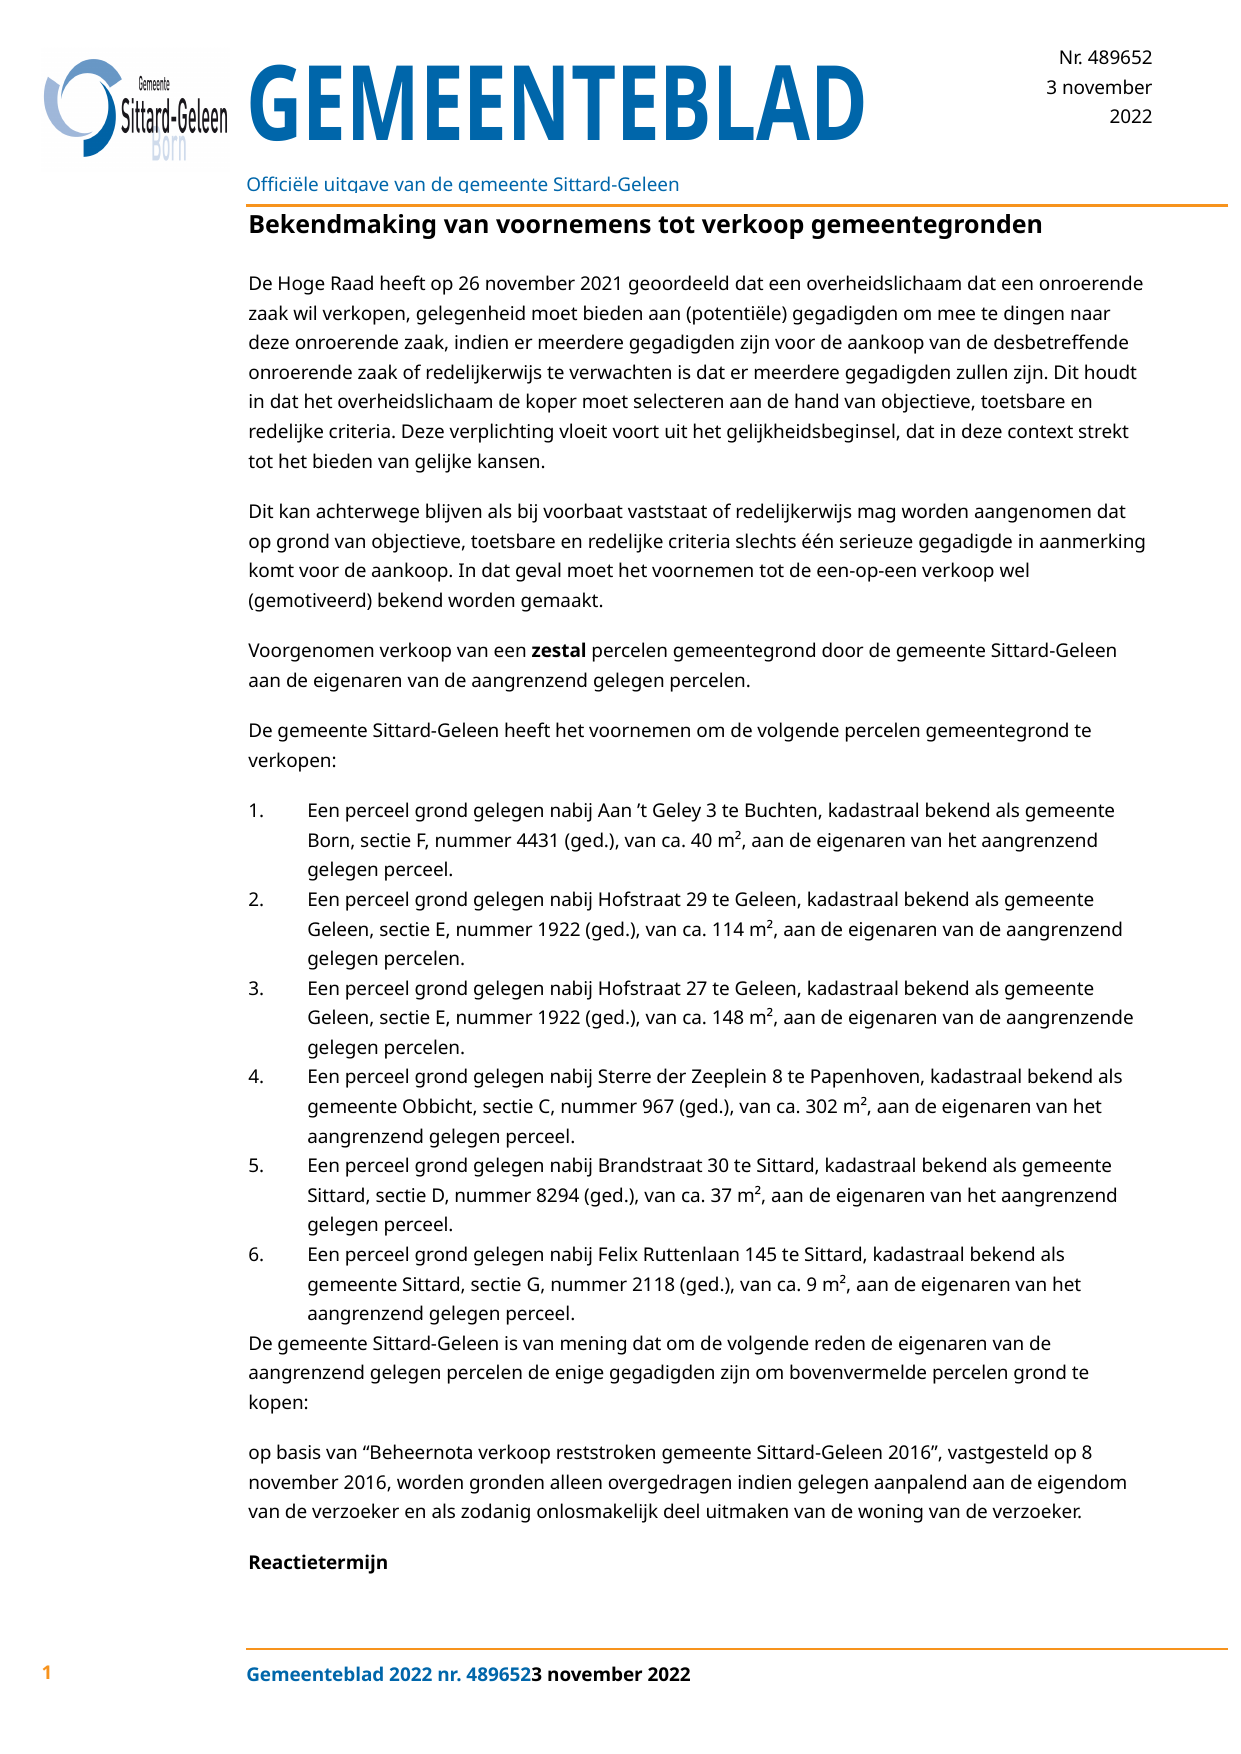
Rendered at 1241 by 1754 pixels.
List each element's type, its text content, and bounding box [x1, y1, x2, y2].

text Bekendmaking van voornemens tot verkoop gemeentegronden [248, 207, 1152, 241]
text op basis van “Beheernota verkoop reststroken gemeente Sittard-Geleen 2016”, vastgesteld op 8 november 2016, worden gronden alleen overgedragen indien gelegen aanpalend aan de eigendom van de verzoeker en als zodanig onlosmakelijk deel uitmaken van de woning van de verzoeker. [248, 1439, 1152, 1524]
list Een perceel grond gelegen nabij Hofstraat 29 te Geleen, kadastraal bekend als gemeente Geleen, sectie E, nummer 1922 (ged.), van ca. 114 m², aan de eigenaren van de aangrenzend gelegen percelen. [248, 886, 1152, 971]
picture [41, 47, 231, 172]
list Een perceel grond gelegen nabij Sterre der Zeeplein 8 te Papenhoven, kadastraal bekend als gemeente Obbicht, sectie C, nummer 967 (ged.), van ca. 302 m², aan de eigenaren van het aangrenzend gelegen perceel. [248, 1064, 1152, 1148]
text Dit kan achterwege blijven als bij voorbaat vaststaat of redelijkerwijs mag worden aangenomen dat op grond van objectieve, toetsbare en redelijke criteria slechts één serieuze gegadigde in aanmerking komt voor de aankoop. In dat geval moet het voornemen tot de een-op-een verkoop wel (gemotiveerd) bekend worden gemaakt. [248, 498, 1152, 613]
text De Hoge Raad heeft op 26 november 2021 geoordeeld dat een overheidslichaam dat een onroerende zaak wil verkopen, gelegenheid moet bieden aan (potentiële) gegadigden om mee te dingen naar deze onroerende zaak, indien er meerdere gegadigden zijn voor de aankoop van de desbetreffende onroerende zaak of redelijkerwijs te verwachten is dat er meerdere gegadigden zullen zijn. Dit houdt in dat het overheidslichaam de koper moet selecteren aan de hand van objectieve, toetsbare en redelijke criteria. Deze verplichting vloeit voort uit het gelijkheidsbeginsel, dat in deze context strekt tot het bieden van gelijke kansen. [248, 270, 1152, 473]
text De gemeente Sittard-Geleen is van mening dat om de volgende reden de eigenaren van de aangrenzend gelegen percelen de enige gegadigden zijn om bovenvermelde percelen grond te kopen: [248, 1330, 1152, 1415]
text De gemeente Sittard-Geleen heeft het voornemen om de volgende percelen gemeentegrond te verkopen: [248, 717, 1152, 773]
list Een perceel grond gelegen nabij Aan ’t Geley 3 te Buchten, kadastraal bekend als gemeente Born, sectie F, nummer 4431 (ged.), van ca. 40 m², aan de eigenaren van het aangrenzend gelegen perceel. [248, 797, 1152, 882]
list Een perceel grond gelegen nabij Felix Ruttenlaan 145 te Sittard, kadastraal bekend als gemeente Sittard, sectie G, nummer 2118 (ged.), van ca. 9 m², aan de eigenaren van het aangrenzend gelegen perceel. [248, 1241, 1152, 1326]
text Reactietermijn [248, 1549, 1152, 1575]
list Een perceel grond gelegen nabij Hofstraat 27 te Geleen, kadastraal bekend als gemeente Geleen, sectie E, nummer 1922 (ged.), van ca. 148 m², aan de eigenaren van de aangrenzende gelegen percelen. [248, 975, 1152, 1060]
list Een perceel grond gelegen nabij Brandstraat 30 te Sittard, kadastraal bekend als gemeente Sittard, sectie D, nummer 8294 (ged.), van ca. 37 m², aan de eigenaren van het aangrenzend gelegen perceel. [248, 1152, 1152, 1237]
text Voorgenomen verkoop van een zestal percelen gemeentegrond door de gemeente Sittard-Geleen aan de eigenaren van de aangrenzend gelegen percelen. [248, 637, 1152, 693]
